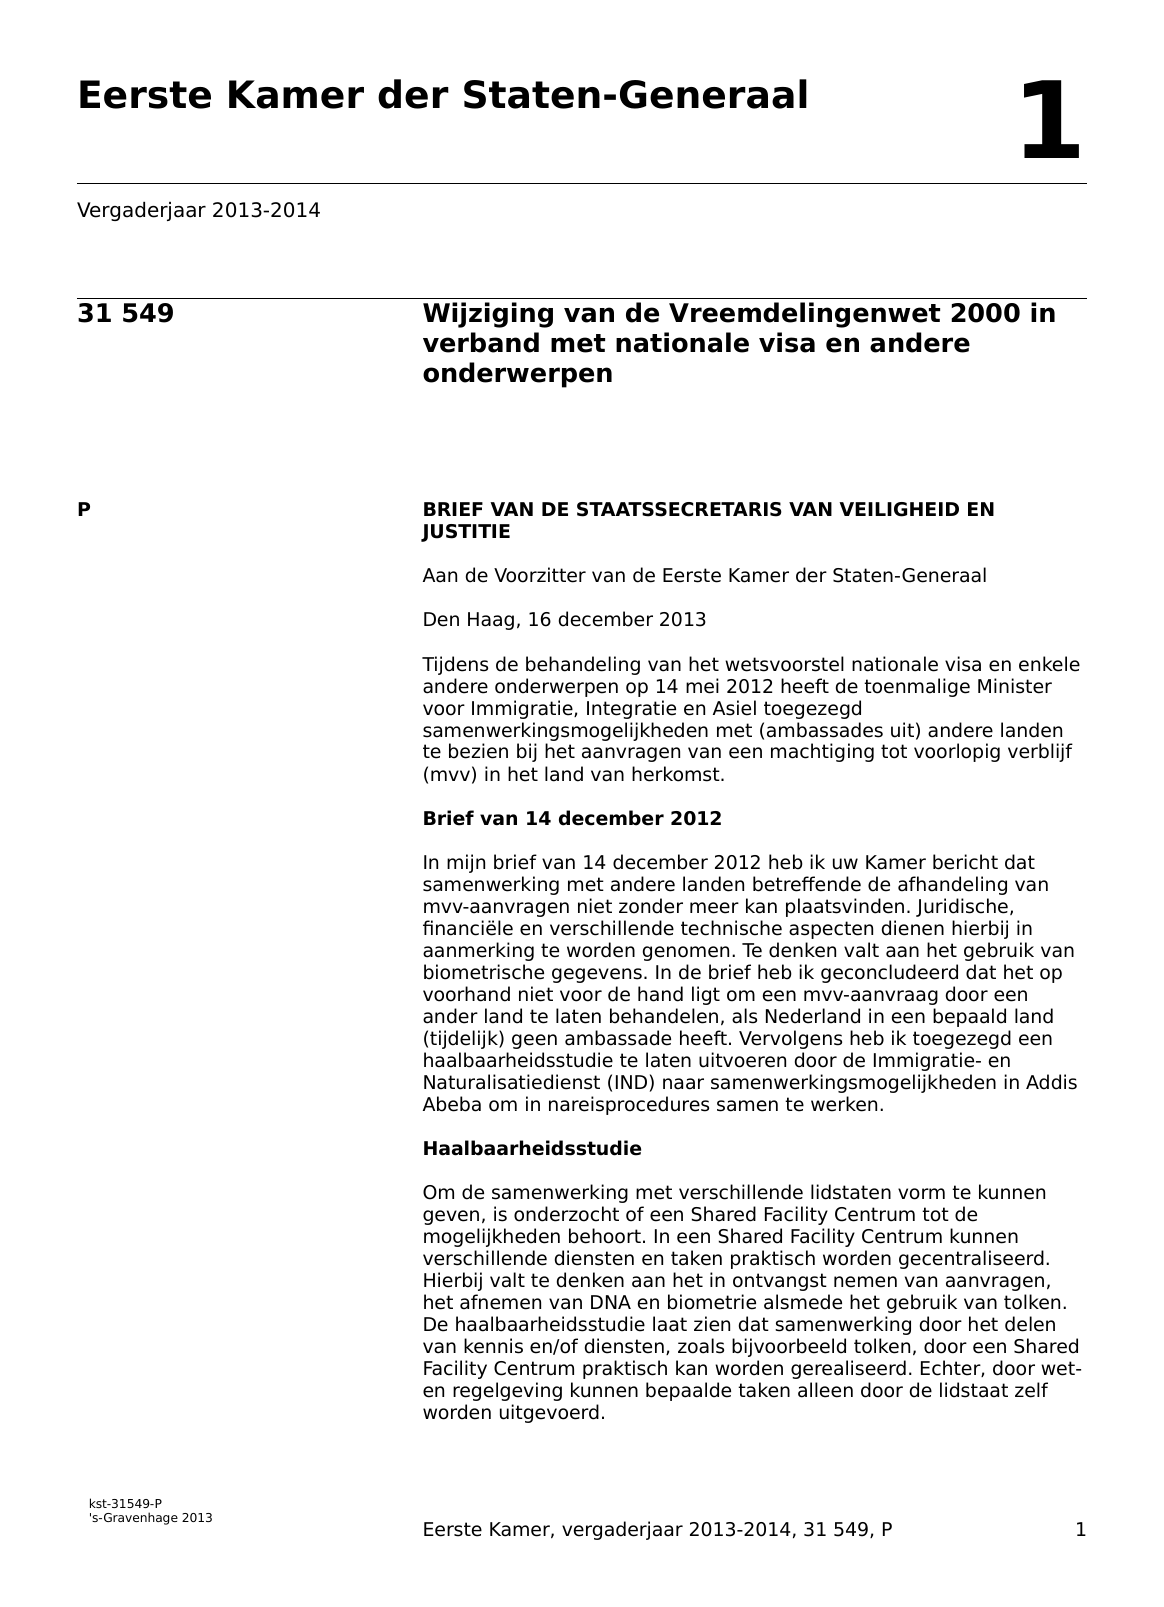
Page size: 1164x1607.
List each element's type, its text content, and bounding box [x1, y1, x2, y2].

text Om de samenwerking met verschillende lidstaten vorm te kunnen geven, is onderzocht of een Shared Facility Centrum tot de mogelijkheden behoort. In een Shared Facility Centrum kunnen verschillende diensten en taken praktisch worden gecentraliseerd. Hierbij valt te denken aan het in ontvangst nemen van aanvragen, het afnemen van DNA en biometrie alsmede het gebruik van tolken. [422, 1182, 1087, 1314]
table_header 1 [886, 59, 1087, 183]
table_header Eerste Kamer der Staten-Generaal [77, 59, 886, 183]
subtitle P BRIEF VAN DE STAATSSECRETARIS VAN VEILIGHEID EN JUSTITIE [77, 499, 1087, 543]
text In mijn brief van 14 december 2012 heb ik uw Kamer bericht dat samenwerking met andere landen betreffende de afhandeling van mvv-aanvragen niet zonder meer kan plaatsvinden. Juridische, financiële en verschillende technische aspecten dienen hierbij in aanmerking te worden genomen. Te denken valt aan het gebruik van biometrische gegevens. In de brief heb ik geconcludeerd dat het op voorhand niet voor de hand ligt om een mvv-aanvraag door een ander land te laten behandelen, als Nederland in een bepaald land (tijdelijk) geen ambassade heeft. Vervolgens heb ik toegezegd een haalbaarheidsstudie te laten uitvoeren door de Immigratie- en Naturalisatiedienst (IND) naar samenwerkingsmogelijkheden in Addis Abeba om in nareisprocedures samen te werken. [422, 852, 1087, 1116]
text kst-31549-P [88, 1497, 323, 1511]
subtitle Haalbaarheidsstudie [422, 1138, 1087, 1160]
text Tijdens de behandeling van het wetsvoorstel nationale visa en enkele andere onderwerpen op 14 mei 2012 heeft de toenmalige Minister voor Immigratie, Integratie en Asiel toegezegd samenwerkingsmogelijkheden met (ambassades uit) andere landen te bezien bij het aanvragen van een machtiging tot voorlopig verblijf (mvv) in het land van herkomst. [422, 653, 1087, 785]
subtitle Brief van 14 december 2012 [422, 808, 1087, 829]
text Aan de Voorzitter van de Eerste Kamer der Staten-Generaal [422, 565, 1087, 587]
text 's-Gravenhage 2013 [88, 1511, 323, 1525]
table_cell Vergaderjaar 2013-2014 [77, 184, 1087, 298]
subtitle 31 549 Wijziging van de Vreemdelingenwet 2000 in verband met nationale visa en andere onderwerpen [77, 299, 1087, 388]
text Den Haag, 16 december 2013 [422, 609, 1087, 631]
text De haalbaarheidsstudie laat zien dat samenwerking door het delen van kennis en/of diensten, zoals bijvoorbeeld tolken, door een Shared Facility Centrum praktisch kan worden gerealiseerd. Echter, door wet- en regelgeving kunnen bepaalde taken alleen door de lidstaat zelf worden uitgevoerd. [422, 1314, 1087, 1424]
